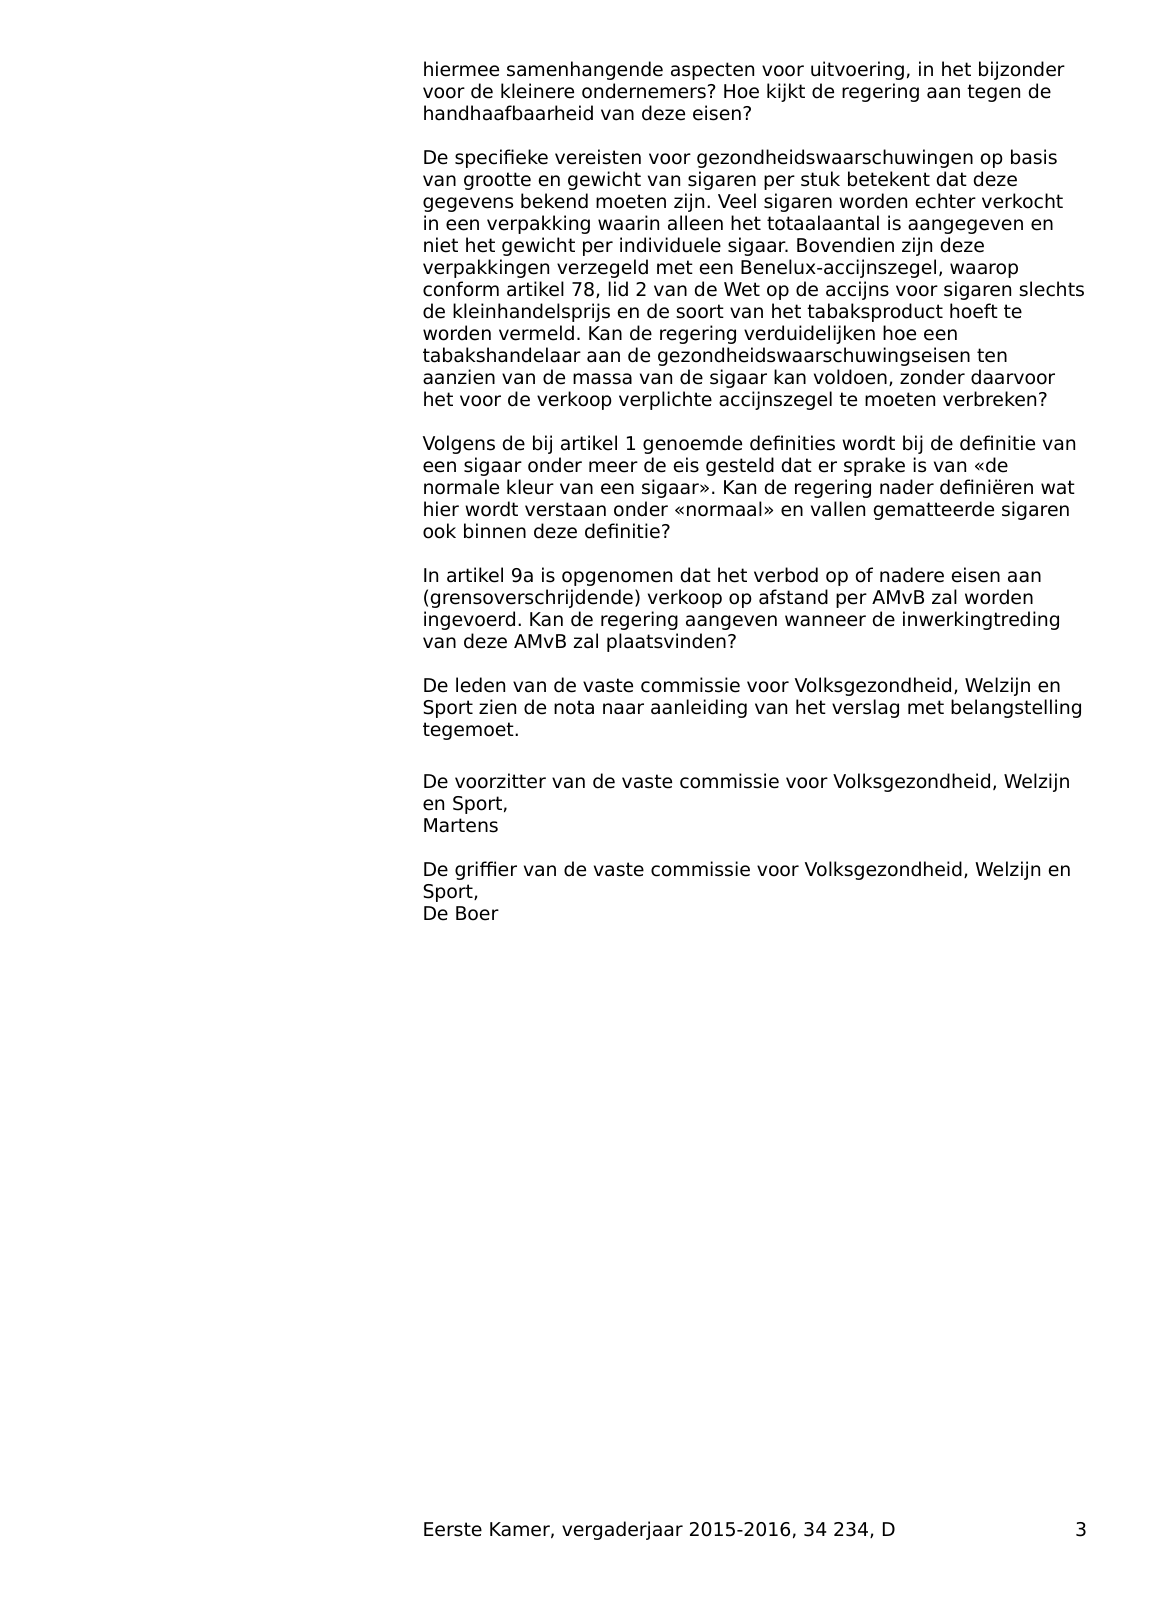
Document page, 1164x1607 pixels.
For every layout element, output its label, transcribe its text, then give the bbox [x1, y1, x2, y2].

text hiermee samenhangende aspecten voor uitvoering, in het bijzonder voor de kleinere ondernemers? Hoe kijkt de regering aan tegen de handhaafbaarheid van deze eisen? [422, 59, 1087, 125]
text De voorzitter van de vaste commissie voor Volksgezondheid, Welzijn en Sport, Martens [422, 771, 1087, 837]
text De leden van de vaste commissie voor Volksgezondheid, Welzijn en Sport zien de nota naar aanleiding van het verslag met belangstelling tegemoet. [422, 675, 1087, 741]
text De griffier van de vaste commissie voor Volksgezondheid, Welzijn en Sport, De Boer [422, 859, 1087, 925]
text De specifieke vereisten voor gezondheidswaarschuwingen op basis van grootte en gewicht van sigaren per stuk betekent dat deze gegevens bekend moeten zijn. Veel sigaren worden echter verkocht in een verpakking waarin alleen het totaalaantal is aangegeven en niet het gewicht per individuele sigaar. Bovendien zijn deze verpakkingen verzegeld met een Benelux-accijnszegel, waarop conform artikel 78, lid 2 van de Wet op de accijns voor sigaren slechts de kleinhandelsprijs en de soort van het tabaksproduct hoeft te worden vermeld. Kan de regering verduidelijken hoe een tabakshandelaar aan de gezondheidswaarschuwingseisen ten aanzien van de massa van de sigaar kan voldoen, zonder daarvoor het voor de verkoop verplichte accijnszegel te moeten verbreken? [422, 147, 1087, 411]
text In artikel 9a is opgenomen dat het verbod op of nadere eisen aan (grensoverschrijdende) verkoop op afstand per AMvB zal worden ingevoerd. Kan de regering aangeven wanneer de inwerkingtreding van deze AMvB zal plaatsvinden? [422, 565, 1087, 653]
text Volgens de bij artikel 1 genoemde definities wordt bij de definitie van een sigaar onder meer de eis gesteld dat er sprake is van «de normale kleur van een sigaar». Kan de regering nader definiëren wat hier wordt verstaan onder «normaal» en vallen gematteerde sigaren ook binnen deze definitie? [422, 433, 1087, 543]
